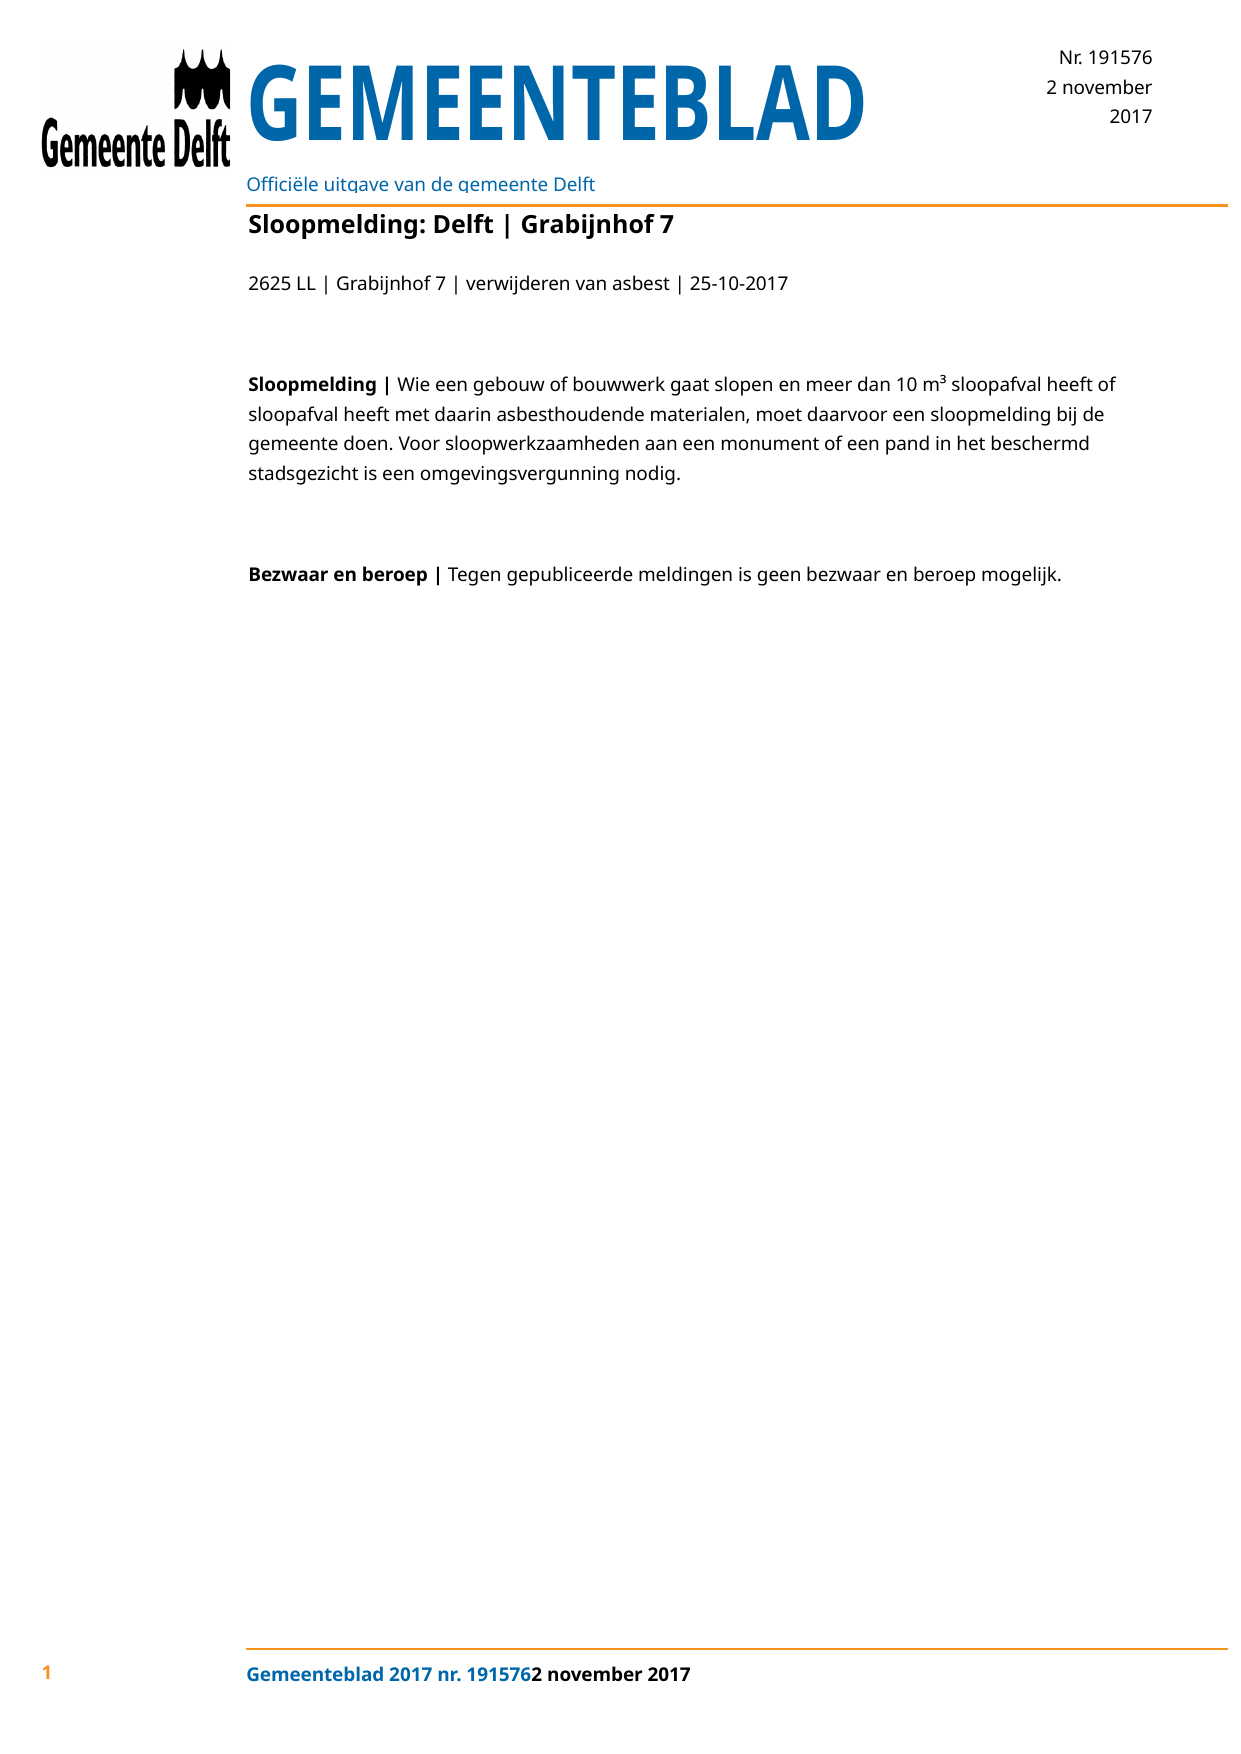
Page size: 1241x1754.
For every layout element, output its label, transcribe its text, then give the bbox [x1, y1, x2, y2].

text Sloopmelding: Delft | Grabijnhof 7 [248, 207, 1152, 241]
text 2625 LL | Grabijnhof 7 | verwijderen van asbest | 25-10-2017 [248, 270, 1152, 296]
picture [41, 47, 231, 172]
text Bezwaar en beroep | Tegen gepubliceerde meldingen is geen bezwaar en beroep mogelijk. [248, 561, 1152, 586]
text Sloopmelding | Wie een gebouw of bouwwerk gaat slopen en meer dan 10 m³ sloopafval heeft of sloopafval heeft met daarin asbesthoudende materialen, moet daarvoor een sloopmelding bij de gemeente doen. Voor sloopwerkzaamheden aan een monument of een pand in het beschermd stadsgezicht is een omgevingsvergunning nodig. [248, 371, 1152, 486]
